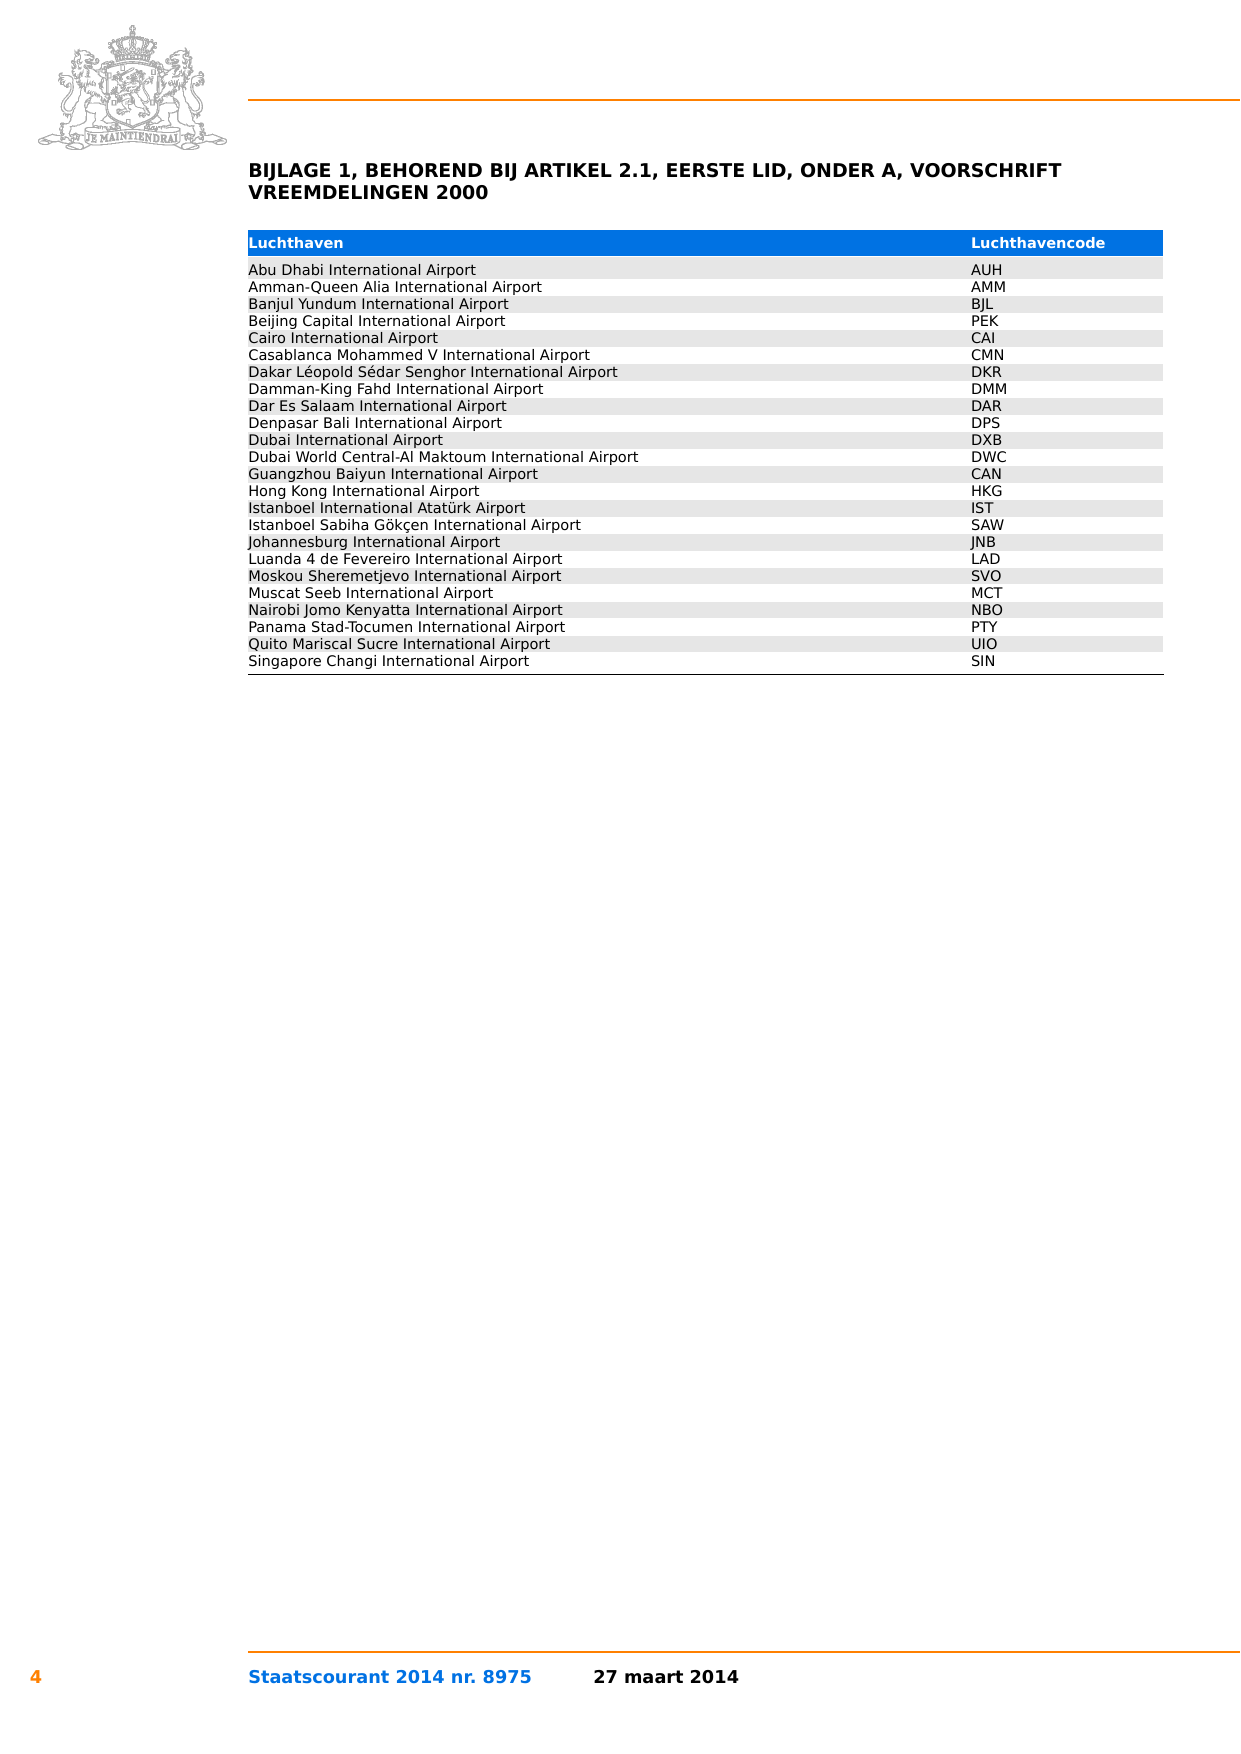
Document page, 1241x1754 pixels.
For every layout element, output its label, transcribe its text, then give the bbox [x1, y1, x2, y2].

table_cell Johannesburg International Airport [248, 534, 965, 551]
table_cell Panama Stad-Tocumen International Airport [248, 619, 965, 636]
table_cell DPS [965, 415, 1163, 432]
table_cell Casablanca Mohammed V International Airport [248, 347, 965, 364]
table_cell Dubai World Central-Al Maktoum International Airport [248, 449, 965, 466]
subtitle BIJLAGE 1, BEHOREND BIJ ARTIKEL 2.1, EERSTE LID, ONDER A, VOORSCHRIFT VREEMDELINGEN 2000 [248, 160, 1163, 204]
table_cell Luanda 4 de Fevereiro International Airport [248, 551, 965, 568]
table_cell DWC [965, 449, 1163, 466]
table_cell Damman-King Fahd International Airport [248, 381, 965, 398]
table_cell SVO [965, 568, 1163, 584]
table_cell MCT [965, 585, 1163, 602]
table_cell HKG [965, 483, 1163, 500]
table_cell DKR [965, 364, 1163, 381]
table_cell Istanboel Sabiha Gökçen International Airport [248, 517, 965, 534]
table_cell DAR [965, 398, 1163, 415]
table_cell Banjul Yundum International Airport [248, 296, 965, 313]
table_cell Dubai International Airport [248, 432, 965, 449]
table_cell CAN [965, 466, 1163, 483]
picture [38, 25, 227, 150]
table_cell LAD [965, 551, 1163, 568]
table_cell DMM [965, 381, 1163, 398]
table_cell CAI [965, 330, 1163, 347]
table_cell IST [965, 500, 1163, 517]
table_cell AMM [965, 279, 1163, 296]
table_cell BJL [965, 296, 1163, 313]
table_cell Amman-Queen Alia International Airport [248, 279, 965, 296]
table_cell Dar Es Salaam International Airport [248, 398, 965, 415]
table_cell SAW [965, 517, 1163, 534]
table_cell SIN [965, 653, 1163, 674]
table_cell PTY [965, 619, 1163, 636]
table_cell PEK [965, 313, 1163, 330]
table_cell DXB [965, 432, 1163, 449]
table_cell UIO [965, 636, 1163, 652]
table_cell Singapore Changi International Airport [248, 653, 965, 674]
table_cell Beijing Capital International Airport [248, 313, 965, 330]
table_cell Muscat Seeb International Airport [248, 585, 965, 602]
table_cell Istanboel International Atatürk Airport [248, 500, 965, 517]
table_cell JNB [965, 534, 1163, 551]
table_cell Dakar Léopold Sédar Senghor International Airport [248, 364, 965, 381]
table_cell Hong Kong International Airport [248, 483, 965, 500]
table_cell Denpasar Bali International Airport [248, 415, 965, 432]
table_cell Nairobi Jomo Kenyatta International Airport [248, 602, 965, 618]
table_header Luchthaven [248, 230, 965, 256]
table_cell Guangzhou Baiyun International Airport [248, 466, 965, 483]
table_cell Cairo International Airport [248, 330, 965, 347]
table_cell NBO [965, 602, 1163, 618]
table_cell Quito Mariscal Sucre International Airport [248, 636, 965, 652]
table_cell Moskou Sheremetjevo International Airport [248, 568, 965, 584]
table_cell AUH [965, 257, 1163, 279]
table_header Luchthavencode [965, 230, 1163, 256]
table_cell CMN [965, 347, 1163, 364]
table_cell Abu Dhabi International Airport [248, 257, 965, 279]
